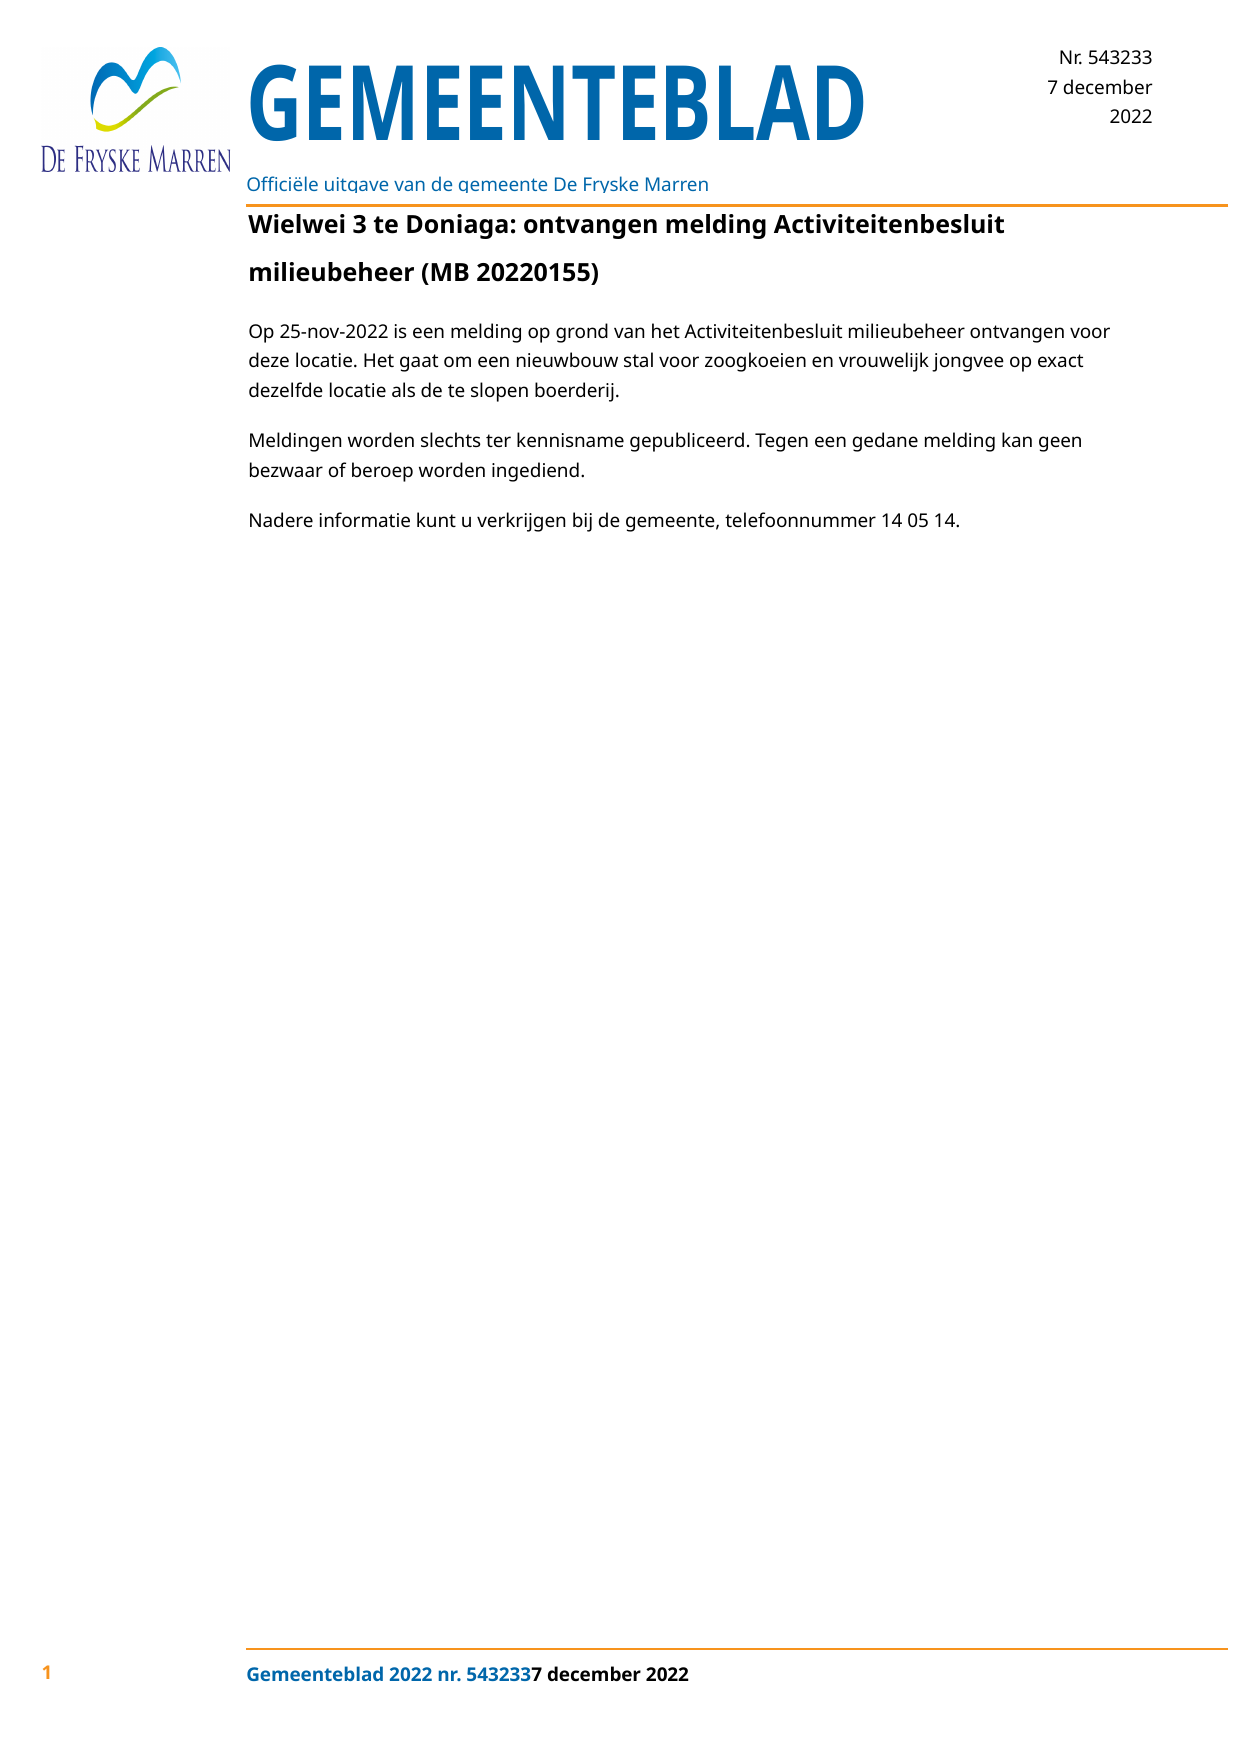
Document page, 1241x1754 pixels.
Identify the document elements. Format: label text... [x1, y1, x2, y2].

text Nadere informatie kunt u verkrijgen bij de gemeente, telefoonnummer 14 05 14. [248, 507, 1152, 533]
text Meldingen worden slechts ter kennisname gepubliceerd. Tegen een gedane melding kan geen bezwaar of beroep worden ingediend. [248, 427, 1152, 483]
text Wielwei 3 te Doniaga: ontvangen melding Activiteitenbesluit milieubeheer (MB 20220155) [248, 207, 1152, 288]
text Op 25-nov-2022 is een melding op grond van het Activiteitenbesluit milieubeheer ontvangen voor deze locatie. Het gaat om een nieuwbouw stal voor zoogkoeien en vrouwelijk jongvee op exact dezelfde locatie als de te slopen boerderij. [248, 318, 1152, 403]
picture [41, 47, 231, 172]
